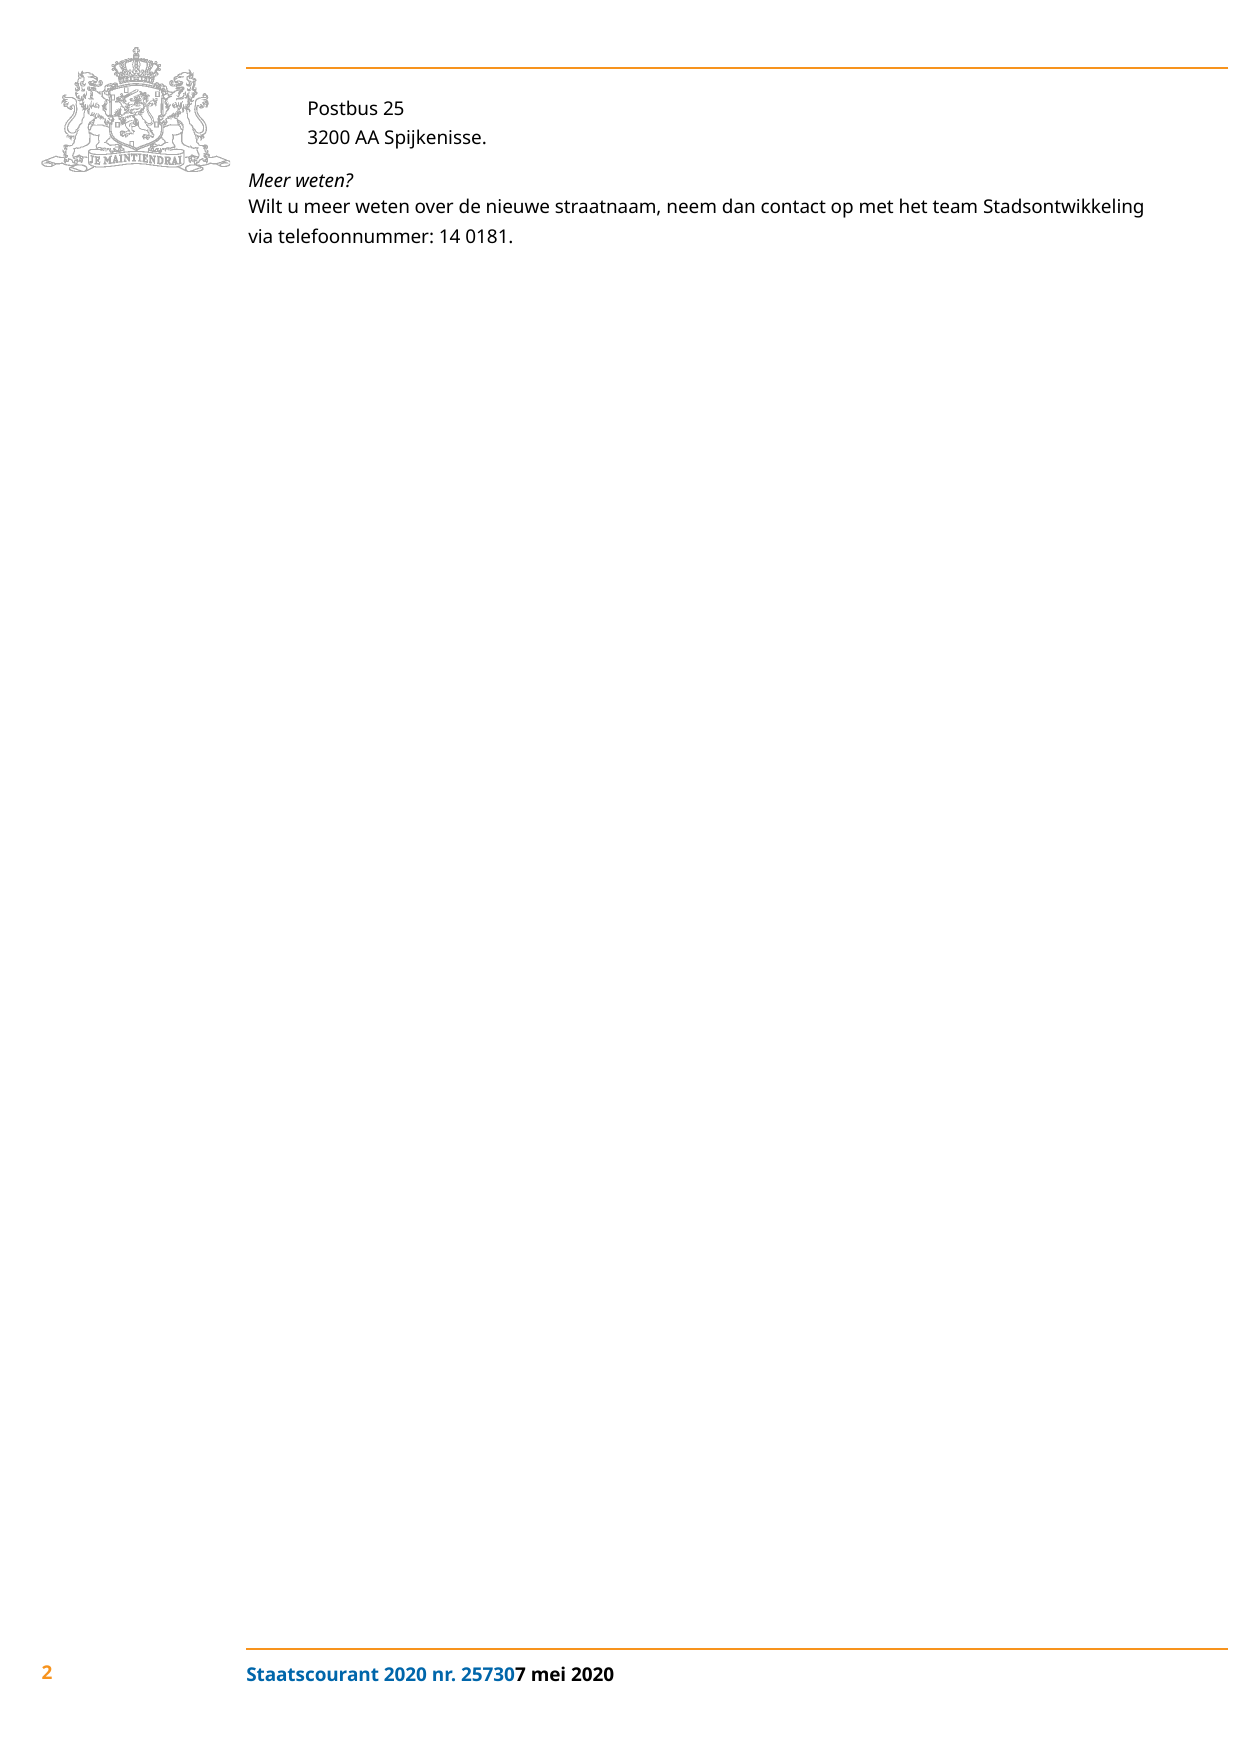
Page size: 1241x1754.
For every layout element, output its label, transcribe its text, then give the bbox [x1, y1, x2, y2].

list 3200 AA Spijkenisse. [248, 124, 1152, 150]
text Meer weten? [248, 167, 1152, 193]
list Postbus 25 [248, 95, 1152, 121]
picture [41, 47, 231, 172]
text Wilt u meer weten over de nieuwe straatnaam, neem dan contact op met het team Stadsontwikkeling via telefoonnummer: 14 0181. [248, 193, 1152, 248]
